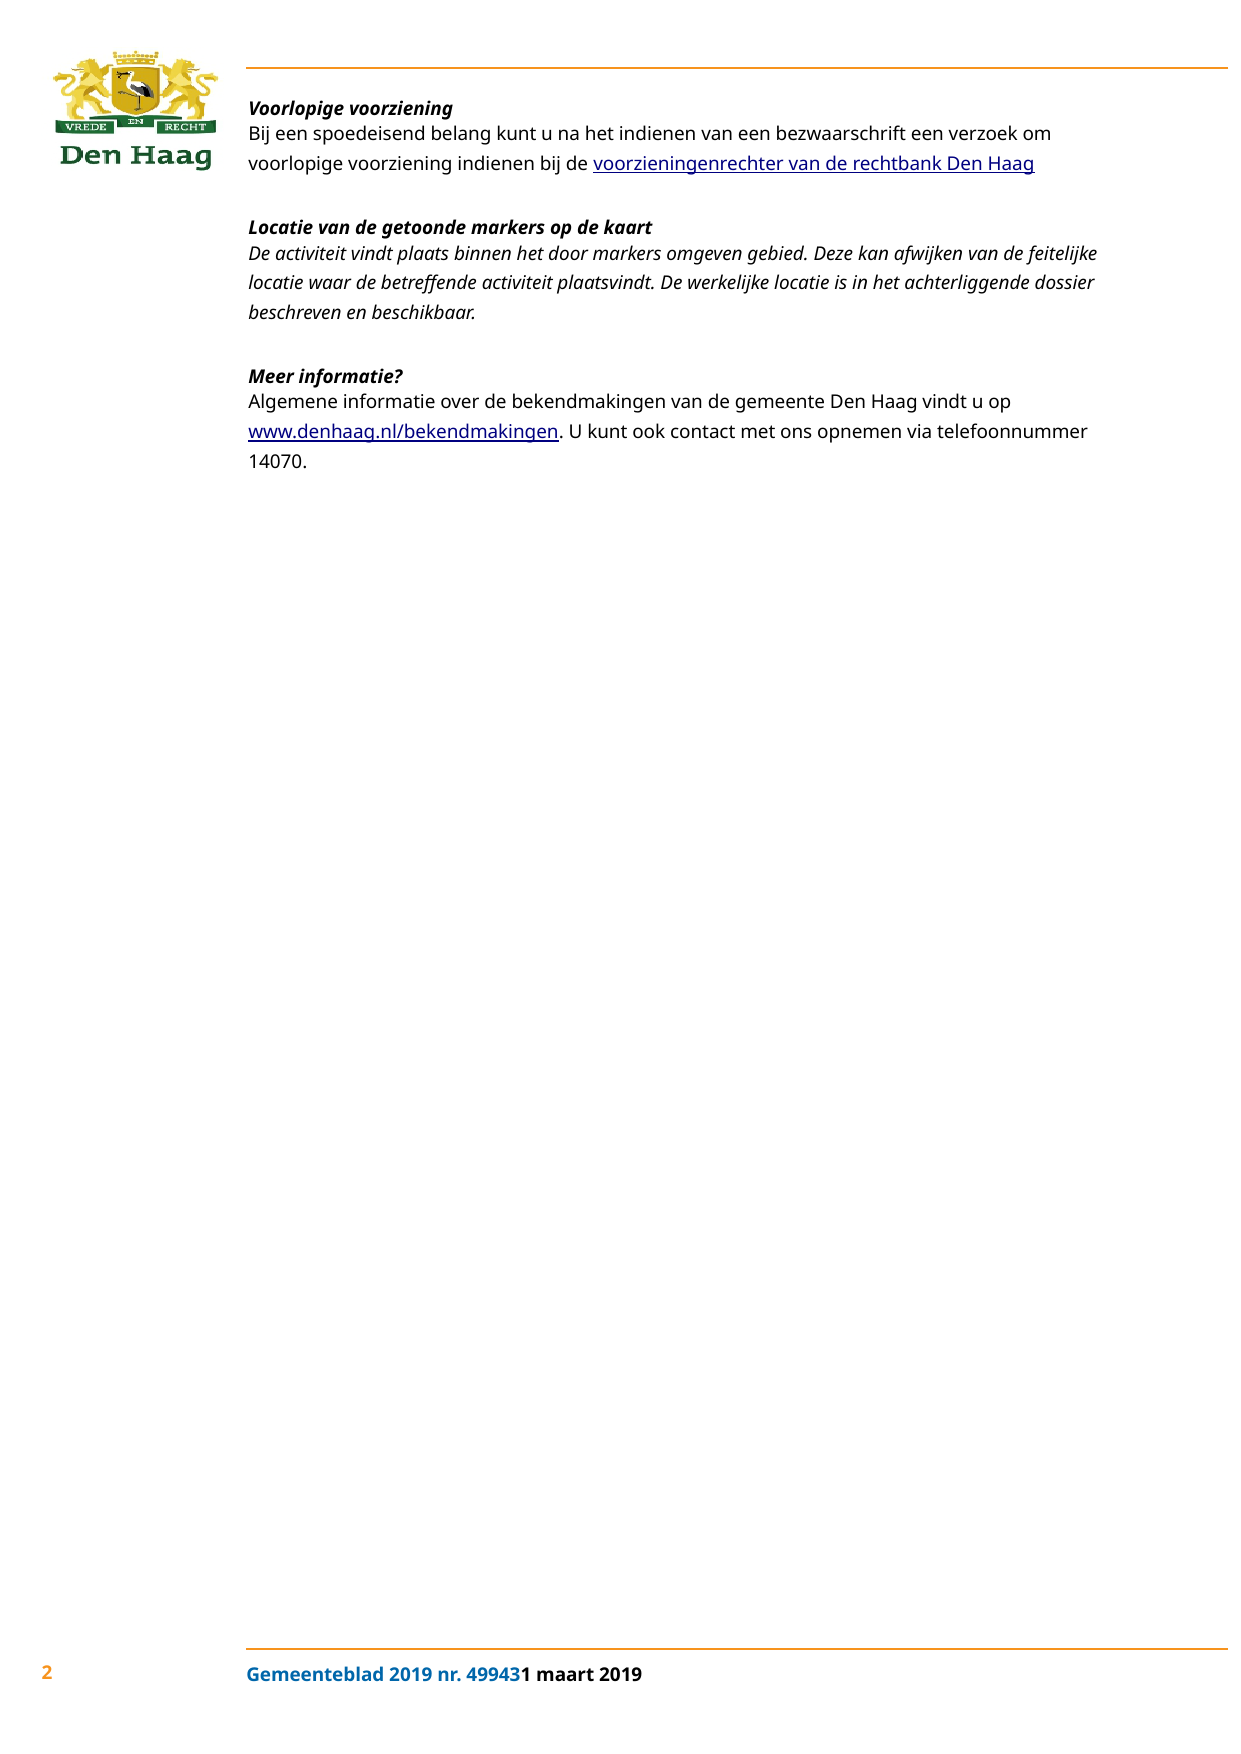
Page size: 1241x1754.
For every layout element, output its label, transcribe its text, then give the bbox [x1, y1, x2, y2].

text Bij een spoedeisend belang kunt u na het indienen van een bezwaarschrift een verzoek om voorlopige voorziening indienen bij de voorzieningenrechter van de rechtbank Den Haag [248, 121, 1152, 176]
picture [41, 47, 231, 172]
text Voorlopige voorziening [248, 95, 1152, 121]
text Locatie van de getoonde markers op de kaart [248, 214, 1152, 240]
text De activiteit vindt plaats binnen het door markers omgeven gebied. Deze kan afwijken van de feitelijke locatie waar de betreffende activiteit plaatsvindt. De werkelijke locatie is in het achterliggende dossier beschreven en beschikbaar. [248, 240, 1152, 325]
text Meer informatie? [248, 363, 1152, 389]
text Algemene informatie over de bekendmakingen van de gemeente Den Haag vindt u op www.denhaag.nl/bekendmakingen. U kunt ook contact met ons opnemen via telefoonnummer 14070. [248, 389, 1152, 473]
